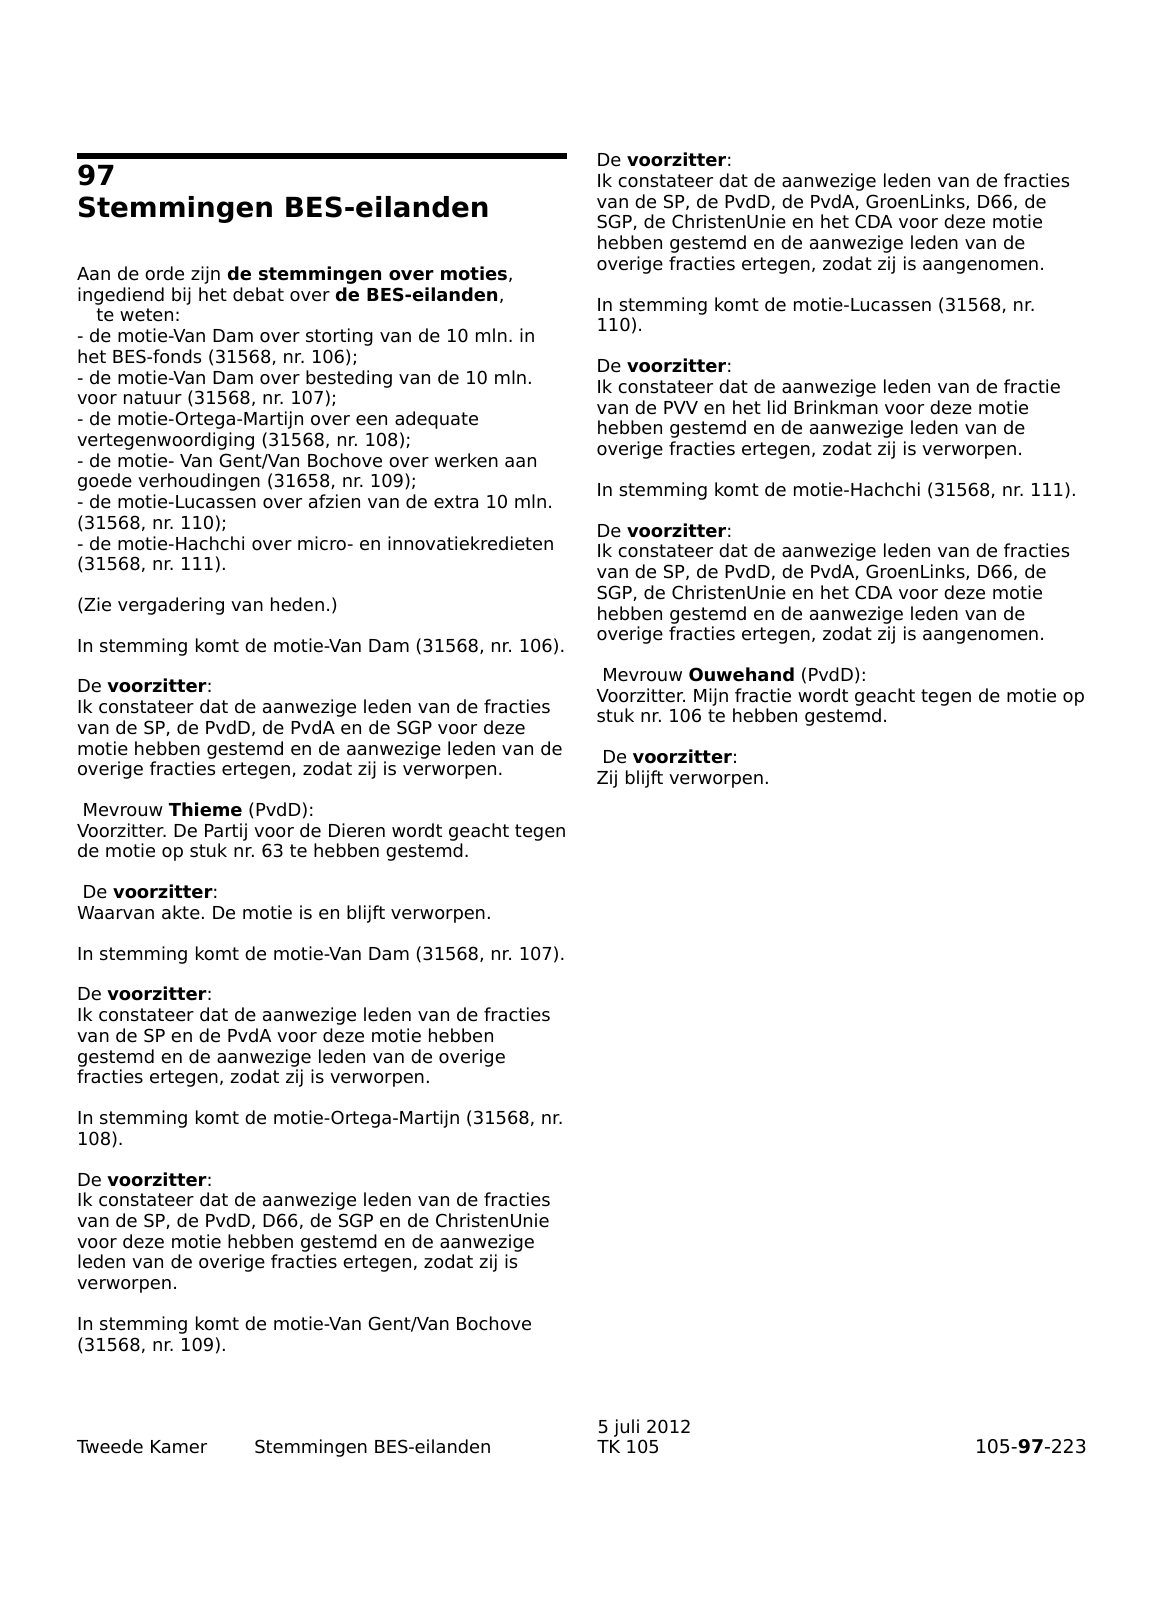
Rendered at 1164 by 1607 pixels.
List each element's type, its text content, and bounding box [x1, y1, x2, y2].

text Ik constateer dat de aanwezige leden van de fracties van de SP, de PvdD, D66, de SGP en de ChristenUnie voor deze motie hebben gestemd en de aanwezige leden van de overige fracties ertegen, zodat zij is verworpen. [77, 1190, 567, 1294]
text In stemming komt de motie-Hachchi (31568, nr. 111). [596, 480, 1087, 500]
text In stemming komt de motie-Van Dam (31568, nr. 107). [77, 943, 567, 964]
text Ik constateer dat de aanwezige leden van de fracties van de SP en de PvdA voor deze motie hebben gestemd en de aanwezige leden van de overige fracties ertegen, zodat zij is verworpen. [77, 1005, 567, 1088]
text In stemming komt de motie-Ortega-Martijn (31568, nr. 108). [77, 1108, 567, 1149]
text - de motie-Lucassen over afzien van de extra 10 mln. (31568, nr. 110); [77, 492, 567, 533]
text De voorzitter: [596, 356, 1087, 377]
text - de motie-Van Dam over storting van de 10 mln. in het BES-fonds (31568, nr. 106); [77, 326, 567, 367]
text - de motie-Hachchi over micro- en innovatiekredieten (31568, nr. 111). [77, 533, 567, 575]
text Ik constateer dat de aanwezige leden van de fracties van de SP, de PvdD, de PvdA en de SGP voor deze motie hebben gestemd en de aanwezige leden van de overige fracties ertegen, zodat zij is verworpen. [77, 697, 567, 780]
text De voorzitter: [77, 676, 567, 697]
text Mevrouw Thieme (PvdD): [77, 800, 567, 821]
text De voorzitter: [77, 984, 567, 1005]
text Ik constateer dat de aanwezige leden van de fracties van de SP, de PvdD, de PvdA, GroenLinks, D66, de SGP, de ChristenUnie en het CDA voor deze motie hebben gestemd en de aanwezige leden van de overige fracties ertegen, zodat zij is aangenomen. [596, 171, 1087, 274]
text Voorzitter. Mijn fractie wordt geacht tegen de motie op stuk nr. 106 te hebben gestemd. [596, 686, 1087, 727]
text - de motie-Van Dam over besteding van de 10 mln. voor natuur (31568, nr. 107); [77, 367, 567, 409]
text Waarvan akte. De motie is en blijft verworpen. [77, 903, 567, 923]
text In stemming komt de motie-Lucassen (31568, nr. 110). [596, 294, 1087, 336]
text (Zie vergadering van heden.) [77, 595, 567, 616]
text te weten: [77, 305, 567, 326]
text Mevrouw Ouwehand (PvdD): [596, 665, 1087, 686]
text In stemming komt de motie-Van Dam (31568, nr. 106). [77, 636, 567, 656]
title 97 Stemmingen BES-eilanden [77, 159, 567, 224]
text De voorzitter: [77, 1169, 567, 1190]
text De voorzitter: [596, 150, 1087, 171]
text In stemming komt de motie-Van Gent/Van Bochove (31568, nr. 109). [77, 1314, 567, 1355]
text Aan de orde zijn de stemmingen over moties, ingediend bij het debat over de BES-eilanden, [77, 264, 567, 305]
text Ik constateer dat de aanwezige leden van de fracties van de SP, de PvdD, de PvdA, GroenLinks, D66, de SGP, de ChristenUnie en het CDA voor deze motie hebben gestemd en de aanwezige leden van de overige fracties ertegen, zodat zij is aangenomen. [596, 541, 1087, 645]
text Zij blijft verworpen. [596, 768, 1087, 788]
text - de motie- Van Gent/Van Bochove over werken aan goede verhoudingen (31658, nr. 109); [77, 450, 567, 492]
text - de motie-Ortega-Martijn over een adequate vertegenwoordiging (31568, nr. 108); [77, 409, 567, 450]
text Voorzitter. De Partij voor de Dieren wordt geacht tegen de motie op stuk nr. 63 te hebben gestemd. [77, 821, 567, 862]
text De voorzitter: [596, 747, 1087, 768]
text Ik constateer dat de aanwezige leden van de fractie van de PVV en het lid Brinkman voor deze motie hebben gestemd en de aanwezige leden van de overige fracties ertegen, zodat zij is verworpen. [596, 377, 1087, 460]
text De voorzitter: [77, 882, 567, 903]
text De voorzitter: [596, 520, 1087, 541]
